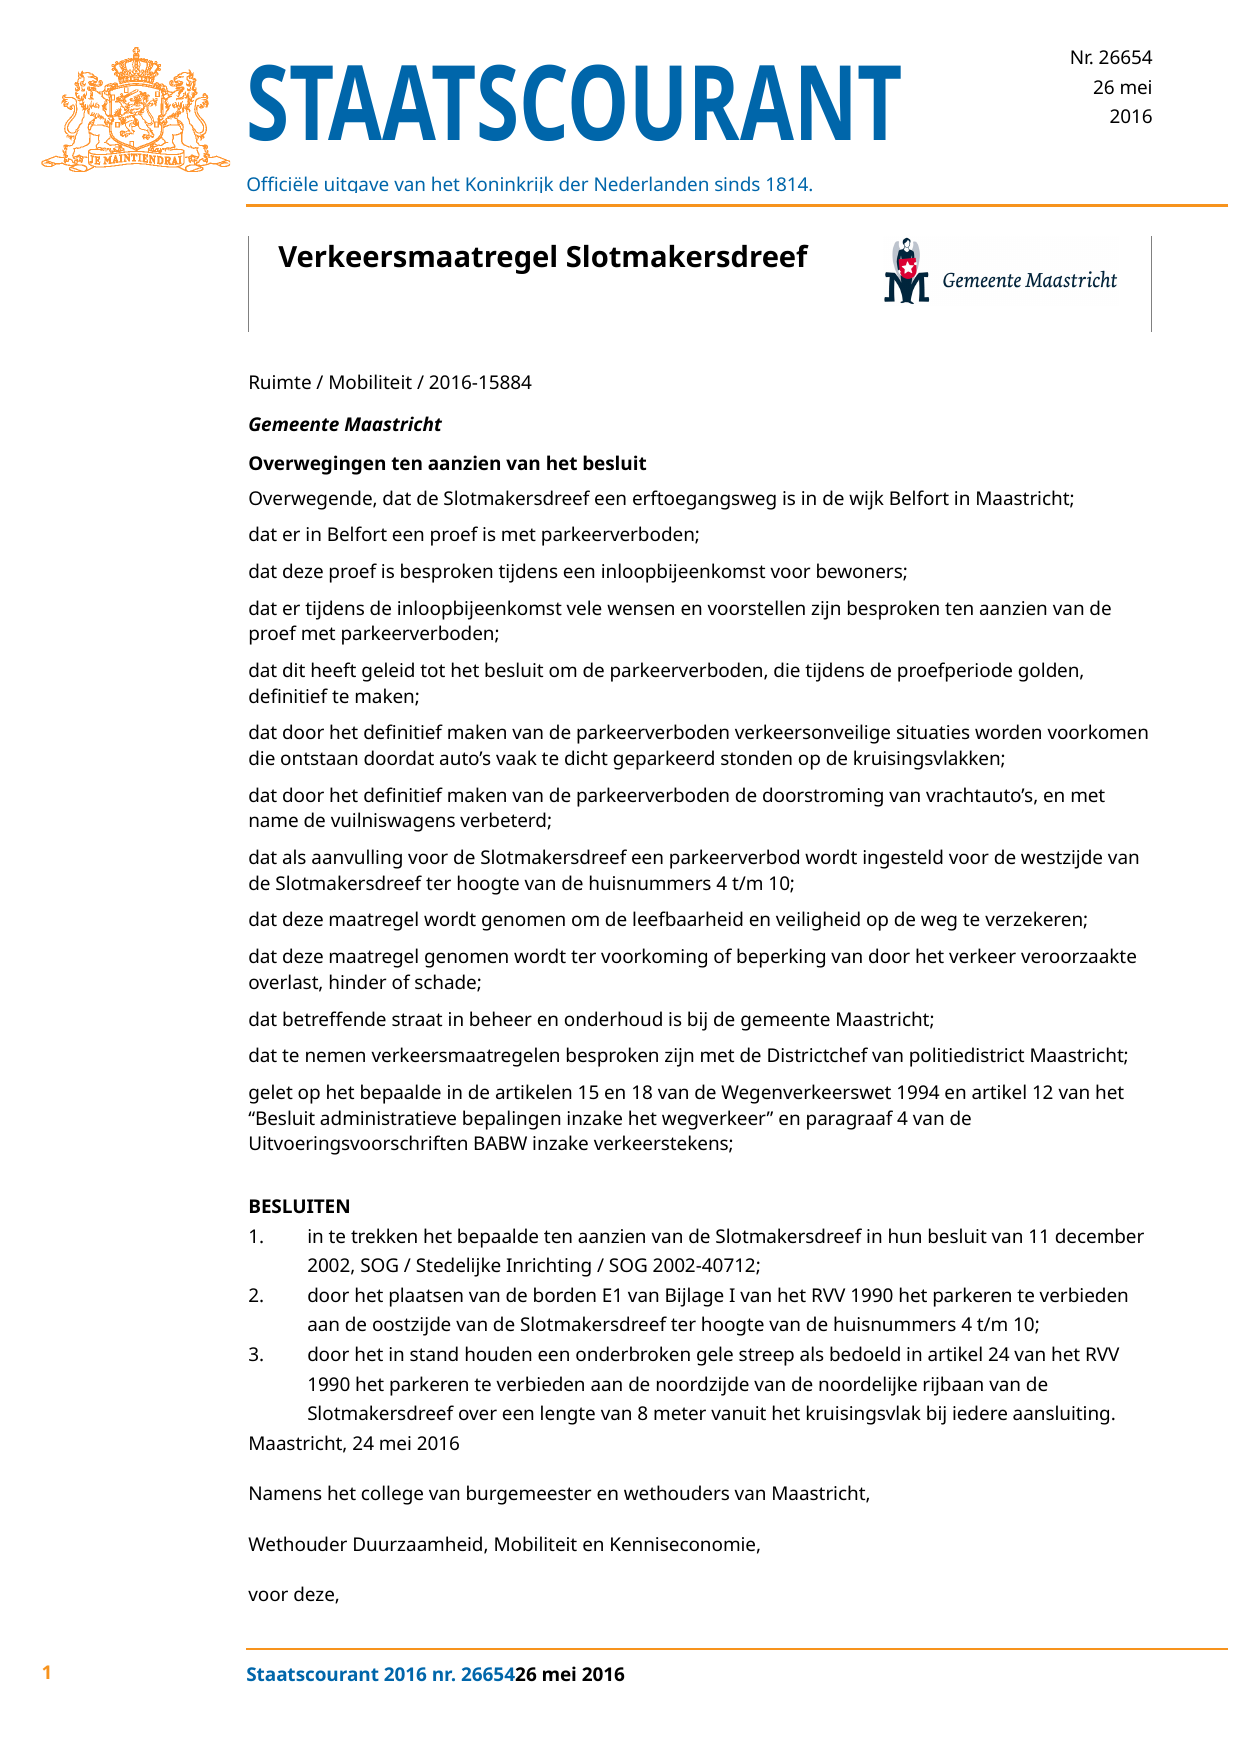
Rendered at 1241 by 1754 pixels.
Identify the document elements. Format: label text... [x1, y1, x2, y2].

text Ruimte / Mobiliteit / 2016-15884 [248, 369, 1152, 395]
text dat deze proef is besproken tijdens een inloopbijeenkomst voor bewoners; [248, 558, 1152, 584]
list door het in stand houden een onderbroken gele streep als bedoeld in artikel 24 van het RVV 1990 het parkeren te verbieden aan de noordzijde van de noordelijke rijbaan van de Slotmakersdreef over een lengte van 8 meter vanuit het kruisingsvlak bij iedere aansluiting. [248, 1341, 1152, 1426]
text gelet op het bepaalde in de artikelen 15 en 18 van de Wegenverkeerswet 1994 en artikel 12 van het “Besluit administratieve bepalingen inzake het wegverkeer” en paragraaf 4 van de Uitvoeringsvoorschriften BABW inzake verkeerstekens; [248, 1079, 1152, 1156]
text Wethouder Duurzaamheid, Mobiliteit en Kenniseconomie, [248, 1531, 1152, 1556]
text dat er in Belfort een proef is met parkeerverboden; [248, 521, 1152, 547]
text dat er tijdens de inloopbijeenkomst vele wensen en voorstellen zijn besproken ten aanzien van de proef met parkeerverboden; [248, 595, 1152, 646]
text Maastricht, 24 mei 2016 [248, 1430, 1152, 1456]
text BESLUITEN [248, 1193, 1152, 1219]
text dat door het definitief maken van de parkeerverboden verkeersonveilige situaties worden voorkomen die ontstaan doordat auto’s vaak te dicht geparkeerd stonden op de kruisingsvlakken; [248, 719, 1152, 771]
text dat te nemen verkeersmaatregelen besproken zijn met de Districtchef van politiedistrict Maastricht; [248, 1042, 1152, 1068]
table_header Verkeersmaatregel Slotmakersdreef [249, 236, 850, 332]
text dat deze maatregel wordt genomen om de leefbaarheid en veiligheid op de weg te verzekeren; [248, 907, 1152, 932]
list in te trekken het bepaalde ten aanzien van de Slotmakersdreef in hun besluit van 11 december 2002, SOG / Stedelijke Inrichting / SOG 2002-40712; [248, 1223, 1152, 1278]
picture [41, 47, 231, 172]
text dat als aanvulling voor de Slotmakersdreef een parkeerverbod wordt ingesteld voor de westzijde van de Slotmakersdreef ter hoogte van de huisnummers 4 t/m 10; [248, 844, 1152, 896]
text dat betreffende straat in beheer en onderhoud is bij de gemeente Maastricht; [248, 1006, 1152, 1031]
text dat door het definitief maken van de parkeerverboden de doorstroming van vrachtauto’s, en met name de vuilniswagens verbeterd; [248, 782, 1152, 833]
picture [882, 236, 1119, 306]
text dat deze maatregel genomen wordt ter voorkoming of beperking van door het verkeer veroorzaakte overlast, hinder of schade; [248, 943, 1152, 995]
table_header [850, 236, 1151, 332]
text Overwegingen ten aanzien van het besluit [248, 451, 1152, 476]
text voor deze, [248, 1581, 1152, 1607]
text Overwegende, dat de Slotmakersdreef een erftoegangsweg is in de wijk Belfort in Maastricht; [248, 485, 1152, 510]
text dat dit heeft geleid tot het besluit om de parkeerverboden, die tijdens de proefperiode golden, definitief te maken; [248, 657, 1152, 708]
text Gemeente Maastricht [248, 411, 1152, 437]
list door het plaatsen van de borden E1 van Bijlage I van het RVV 1990 het parkeren te verbieden aan de oostzijde van de Slotmakersdreef ter hoogte van de huisnummers 4 t/m 10; [248, 1282, 1152, 1337]
text Namens het college van burgemeester en wethouders van Maastricht, [248, 1480, 1152, 1506]
